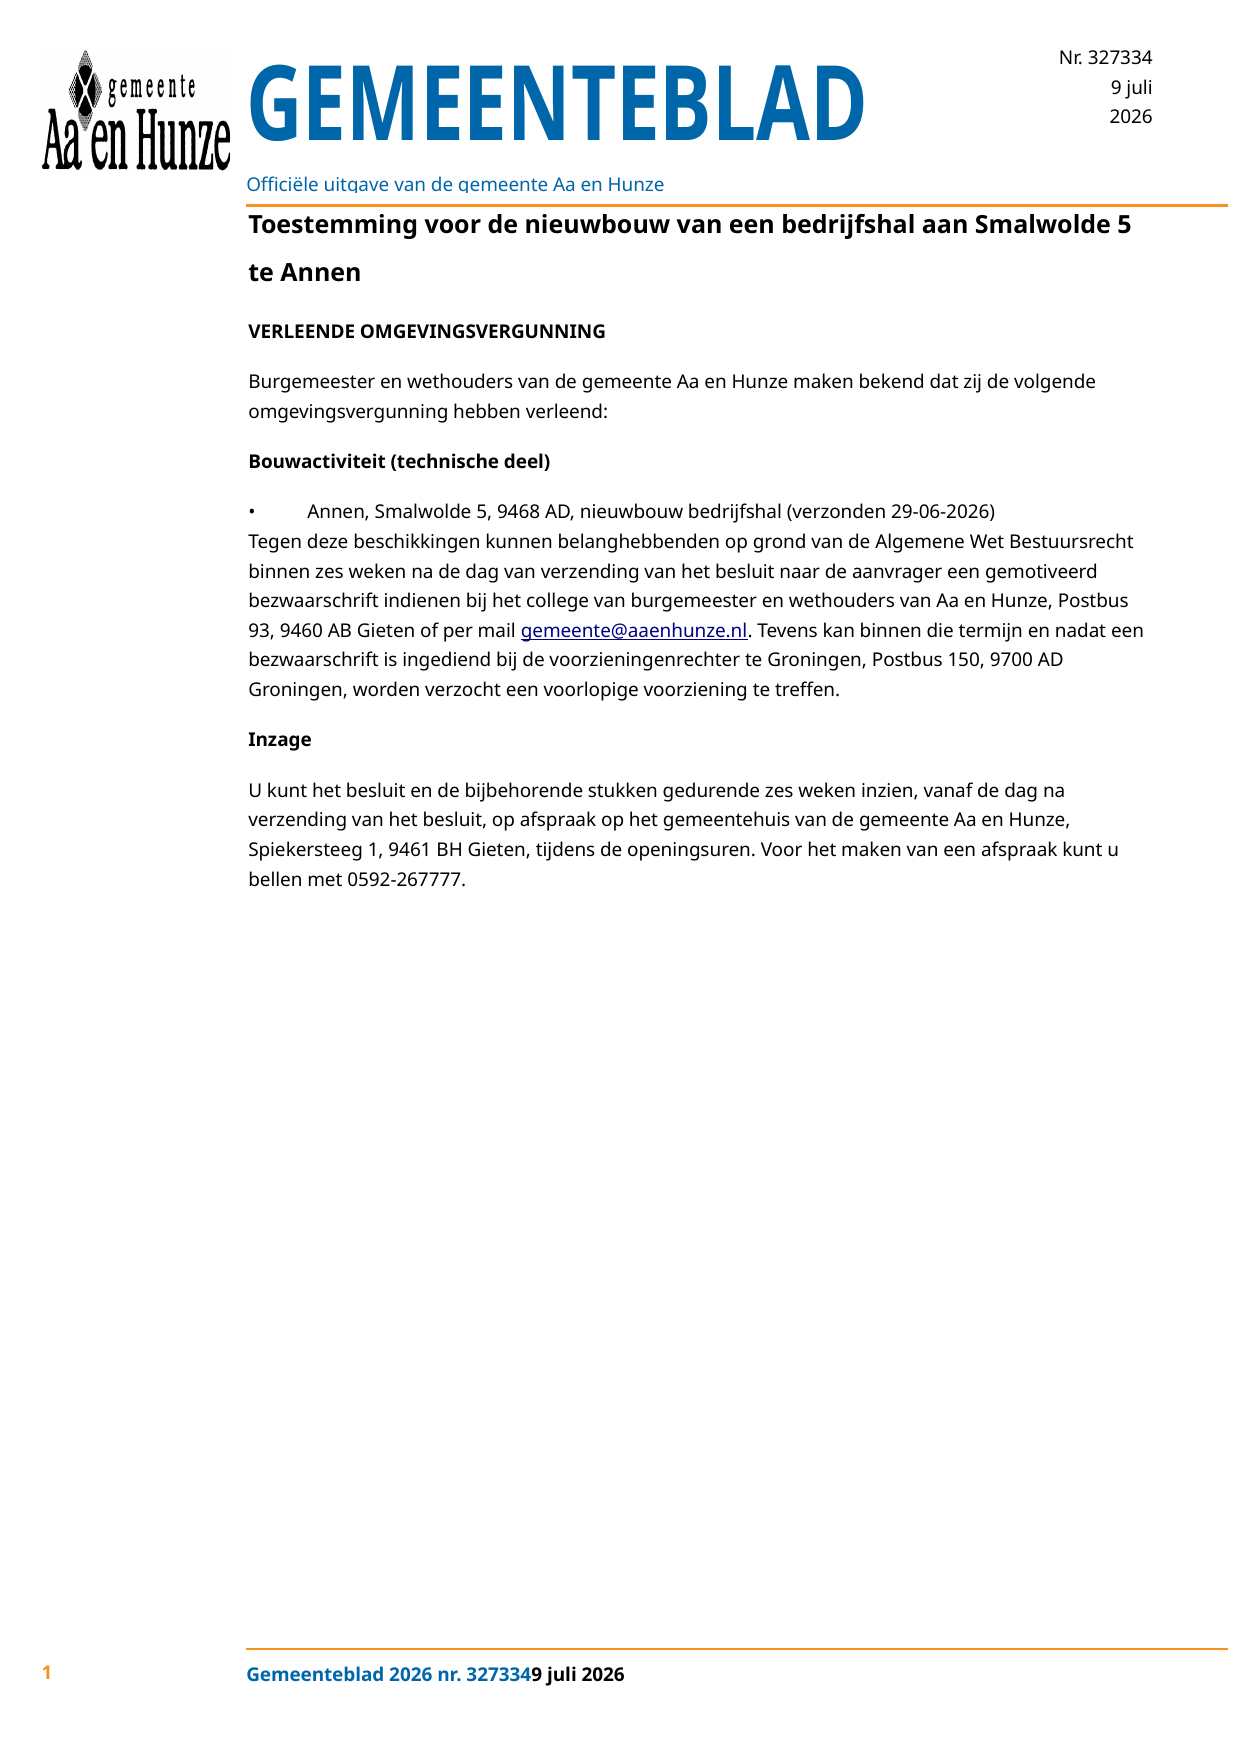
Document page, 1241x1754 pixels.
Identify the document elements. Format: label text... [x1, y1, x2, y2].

picture [41, 47, 231, 172]
text Bouwactiviteit (technische deel) [248, 448, 1152, 474]
list Annen, Smalwolde 5, 9468 AD, nieuwbouw bedrijfshal (verzonden 29-06-2026) [248, 499, 1152, 524]
text U kunt het besluit en de bijbehorende stukken gedurende zes weken inzien, vanaf de dag na verzending van het besluit, op afspraak op het gemeentehuis van de gemeente Aa en Hunze, Spiekersteeg 1, 9461 BH Gieten, tijdens de openingsuren. Voor het maken van een afspraak kunt u bellen met 0592-267777. [248, 777, 1152, 892]
text Tegen deze beschikkingen kunnen belanghebbenden op grond van de Algemene Wet Bestuursrecht binnen zes weken na de dag van verzending van het besluit naar de aanvrager een gemotiveerd bezwaarschrift indienen bij het college van burgemeester en wethouders van Aa en Hunze, Postbus 93, 9460 AB Gieten of per mail gemeente@aaenhunze.nl. Tevens kan binnen die termijn en nadat een bezwaarschrift is ingediend bij de voorzieningenrechter te Groningen, Postbus 150, 9700 AD Groningen, worden verzocht een voorlopige voorziening te treffen. [248, 528, 1152, 702]
text Inzage [248, 727, 1152, 752]
text Burgemeester en wethouders van de gemeente Aa en Hunze maken bekend dat zij de volgende omgevingsvergunning hebben verleend: [248, 368, 1152, 424]
text VERLEENDE OMGEVINGSVERGUNNING [248, 318, 1152, 344]
text Toestemming voor de nieuwbouw van een bedrijfshal aan Smalwolde 5 te Annen [248, 207, 1152, 288]
